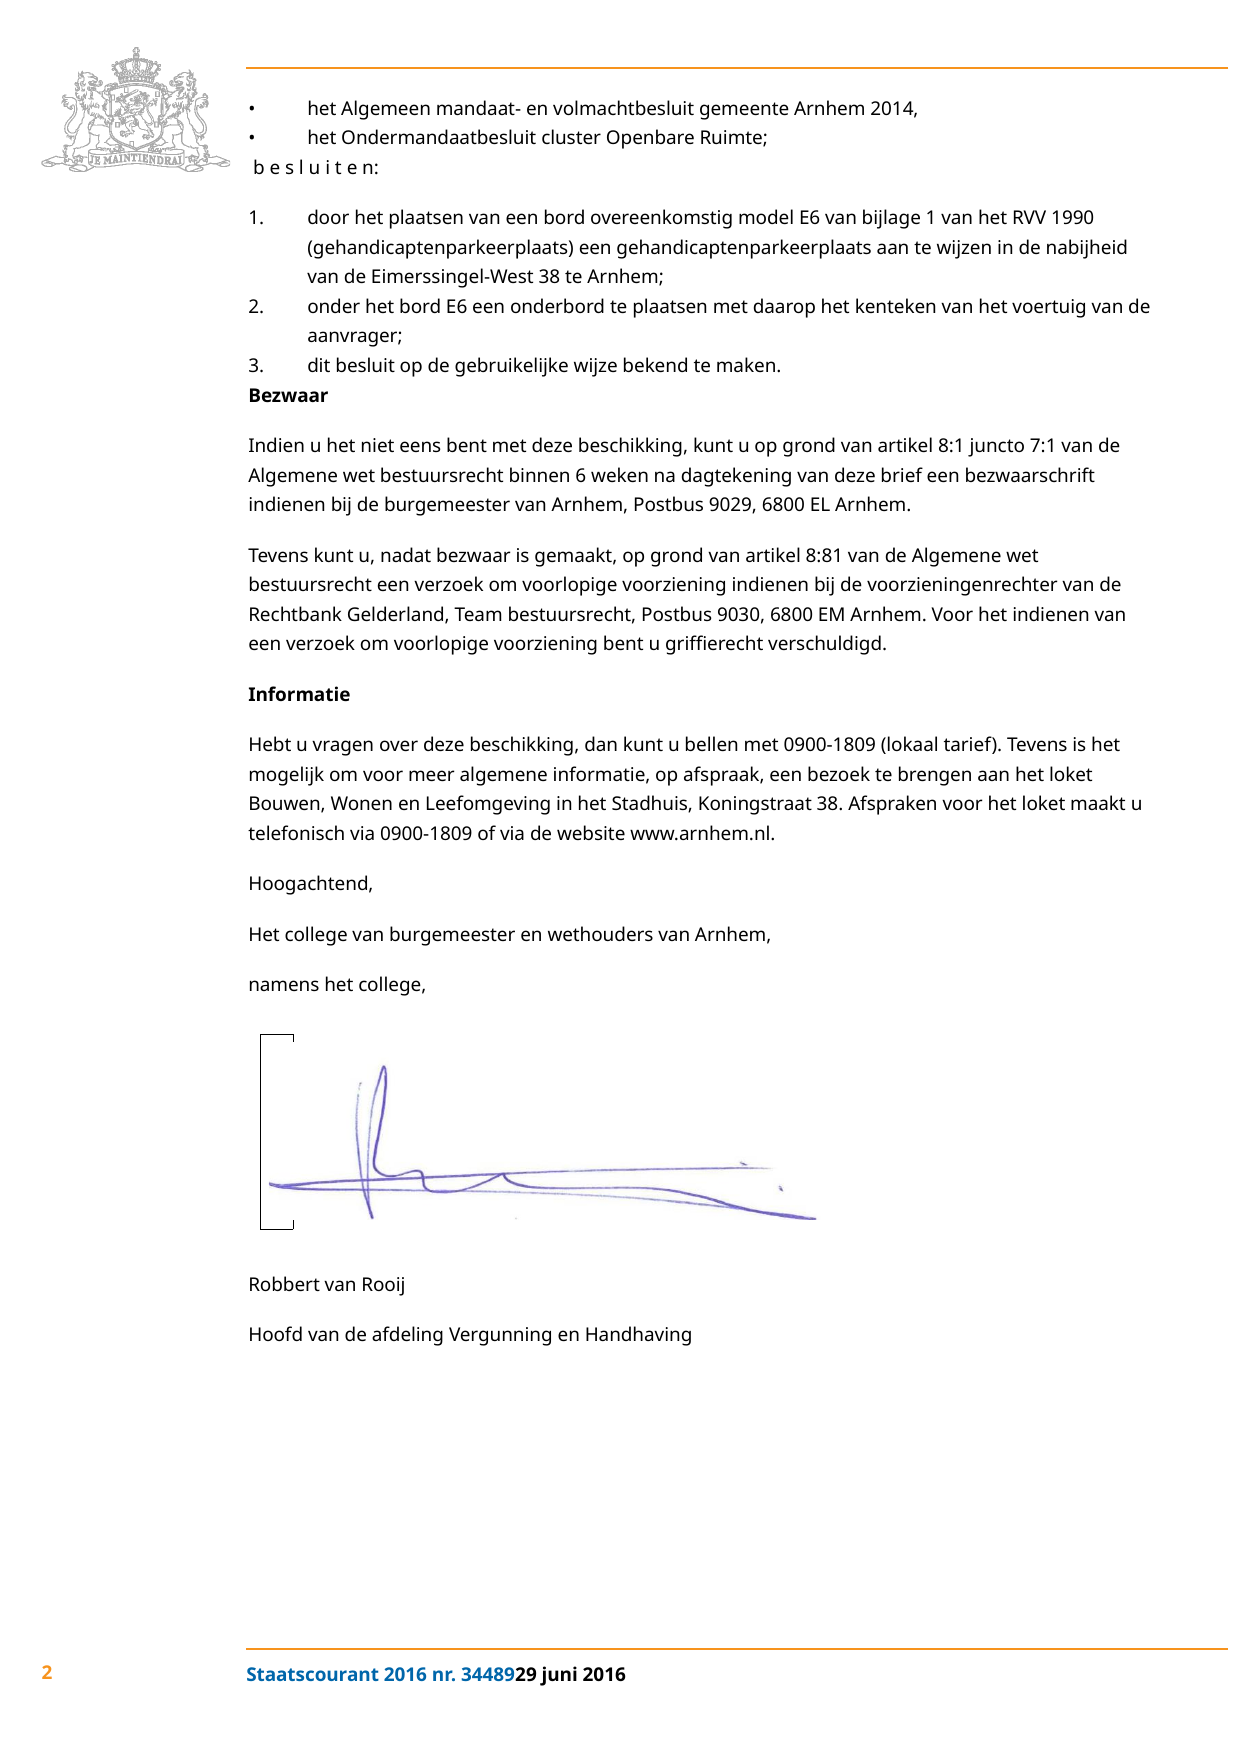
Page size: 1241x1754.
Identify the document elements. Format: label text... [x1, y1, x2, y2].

list het Algemeen mandaat- en volmachtbesluit gemeente Arnhem 2014, [248, 95, 1152, 121]
text Tevens kunt u, nadat bezwaar is gemaakt, op grond van artikel 8:81 van de Algemene wet bestuursrecht een verzoek om voorlopige voorziening indienen bij de voorzieningenrechter van de Rechtbank Gelderland, Team bestuursrecht, Postbus 9030, 6800 EM Arnhem. Voor het indienen van een verzoek om voorlopige voorziening bent u griffierecht verschuldigd. [248, 542, 1152, 656]
list het Ondermandaatbesluit cluster Openbare Ruimte; [248, 124, 1152, 150]
text b e s l u i t e n: [248, 154, 1152, 180]
text Indien u het niet eens bent met deze beschikking, kunt u op grond van artikel 8:1 juncto 7:1 van de Algemene wet bestuursrecht binnen 6 weken na dagtekening van deze brief een bezwaarschrift indienen bij de burgemeester van Arnhem, Postbus 9029, 6800 EL Arnhem. [248, 432, 1152, 517]
text Robbert van Rooij [248, 1271, 1152, 1297]
picture [41, 47, 231, 172]
text Informatie [248, 681, 1152, 707]
text Hebt u vragen over deze beschikking, dan kunt u bellen met 0900-1809 (lokaal tarief). Tevens is het mogelijk om voor meer algemene informatie, op afspraak, een bezoek te brengen aan het loket Bouwen, Wonen en Leefomgeving in het Stadhuis, Koningstraat 38. Afspraken voor het loket maakt u telefonisch via 0900-1809 of via de website www.arnhem.nl. [248, 731, 1152, 846]
list door het plaatsen van een bord overeenkomstig model E6 van bijlage 1 van het RVV 1990 (gehandicaptenparkeerplaats) een gehandicaptenparkeerplaats aan te wijzen in de nabijheid van de Eimerssingel-West 38 te Arnhem; [248, 204, 1152, 289]
text Het college van burgemeester en wethouders van Arnhem, [248, 921, 1152, 947]
text Bezwaar [248, 382, 1152, 408]
picture [268, 1042, 824, 1220]
list dit besluit op de gebruikelijke wijze bekend te maken. [248, 352, 1152, 378]
list onder het bord E6 een onderbord te plaatsen met daarop het kenteken van het voertuig van de aanvrager; [248, 293, 1152, 348]
text Hoofd van de afdeling Vergunning en Handhaving [248, 1321, 1152, 1347]
text namens het college, [248, 971, 1152, 997]
text Hoogachtend, [248, 871, 1152, 896]
